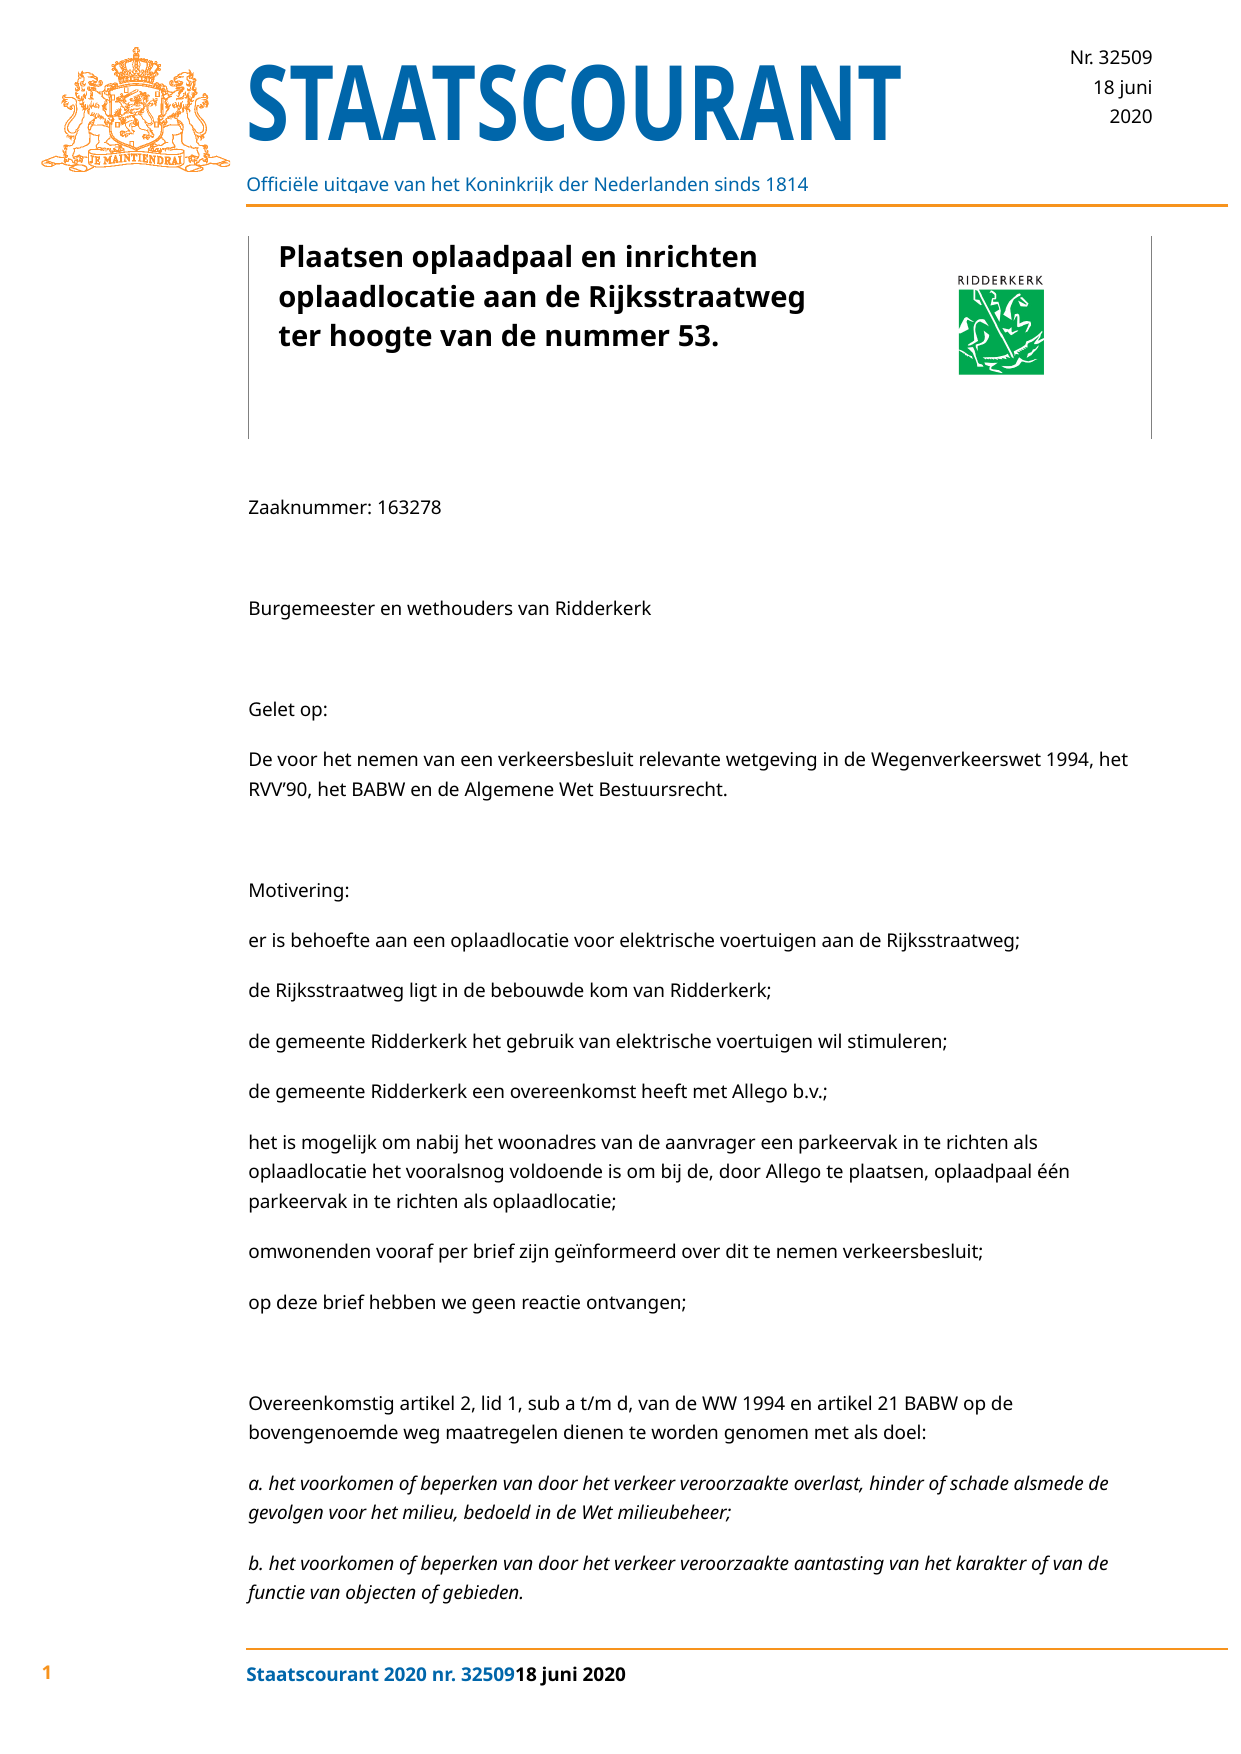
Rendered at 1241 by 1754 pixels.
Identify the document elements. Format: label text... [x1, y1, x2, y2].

table_header [1090, 236, 1151, 413]
text op deze brief hebben we geen reactie ontvangen; [248, 1289, 1152, 1315]
picture [41, 47, 231, 172]
text Gelet op: [248, 696, 1152, 722]
text Motivering: [248, 877, 1152, 903]
text het is mogelijk om nabij het woonadres van de aanvrager een parkeervak in te richten als oplaadlocatie het vooralsnog voldoende is om bij de, door Allego te plaatsen, oplaadpaal één parkeervak in te richten als oplaadlocatie; [248, 1129, 1152, 1214]
text Burgemeester en wethouders van Ridderkerk [248, 595, 1152, 621]
text de Rijksstraatweg ligt in de bebouwde kom van Ridderkerk; [248, 978, 1152, 1003]
text a. het voorkomen of beperken van door het verkeer veroorzaakte overlast, hinder of schade alsmede de gevolgen voor het milieu, bedoeld in de Wet milieubeheer; [248, 1470, 1152, 1525]
text Zaaknummer: 163278 [248, 494, 1152, 520]
text de gemeente Ridderkerk het gebruik van elektrische voertuigen wil stimuleren; [248, 1028, 1152, 1054]
table_header [850, 236, 912, 413]
text omwonenden vooraf per brief zijn geïnformeerd over dit te nemen verkeersbesluit; [248, 1238, 1152, 1264]
text de gemeente Ridderkerk een overeenkomst heeft met Allego b.v.; [248, 1078, 1152, 1104]
text b. het voorkomen of beperken van door het verkeer veroorzaakte aantasting van het karakter of van de functie van objecten of gebieden. [248, 1550, 1152, 1605]
text er is behoefte aan een oplaadlocatie voor elektrische voertuigen aan de Rijksstraatweg; [248, 927, 1152, 953]
table_header [850, 414, 1151, 439]
picture [912, 236, 1090, 414]
text De voor het nemen van een verkeersbesluit relevante wetgeving in de Wegenverkeerswet 1994, het RVV’90, het BABW en de Algemene Wet Bestuursrecht. [248, 746, 1152, 802]
text Overeenkomstig artikel 2, lid 1, sub a t/m d, van de WW 1994 en artikel 21 BABW op de bovengenoemde weg maatregelen dienen te worden genomen met als doel: [248, 1390, 1152, 1445]
table_header Plaatsen oplaadpaal en inrichten oplaadlocatie aan de Rijksstraatweg ter hoogte van de nummer 53. [249, 236, 850, 439]
